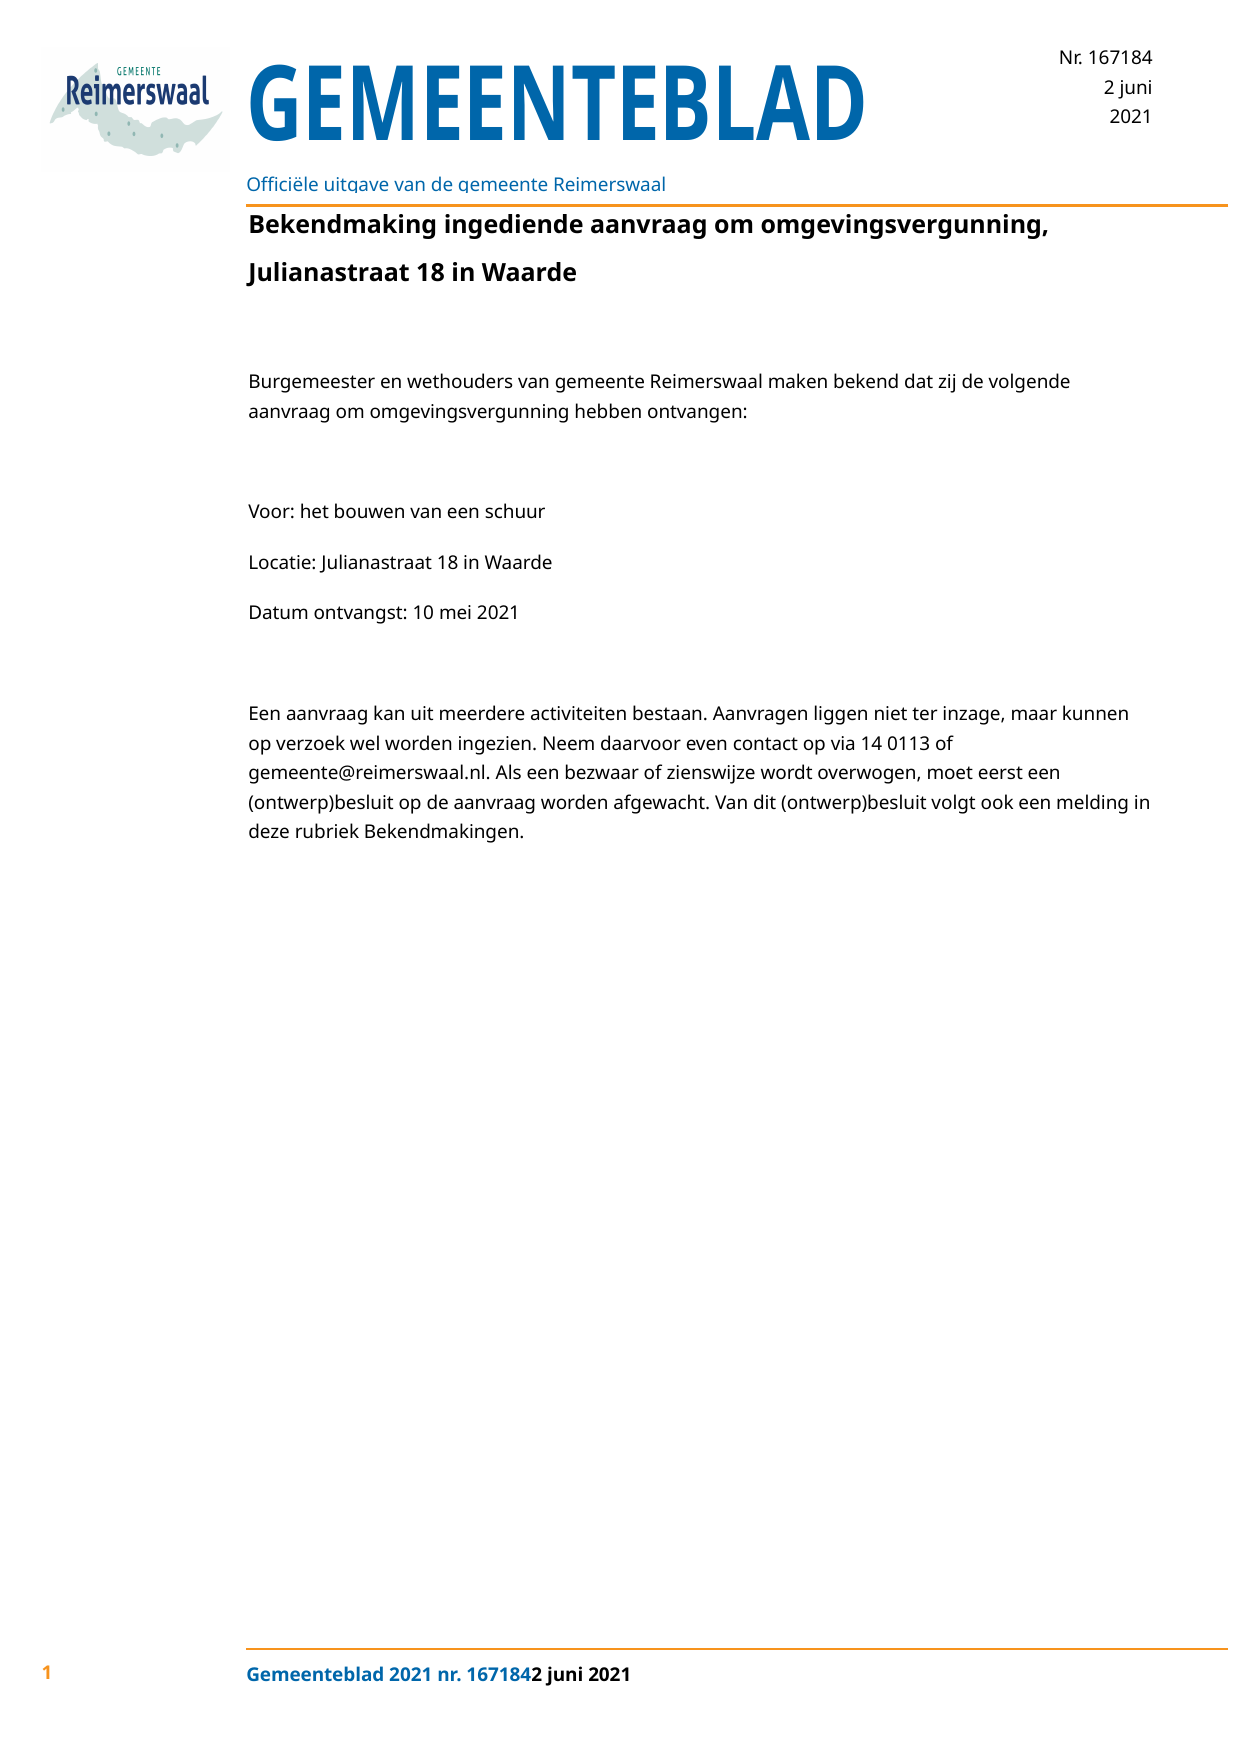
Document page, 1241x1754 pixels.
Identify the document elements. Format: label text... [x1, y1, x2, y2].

text Een aanvraag kan uit meerdere activiteiten bestaan. Aanvragen liggen niet ter inzage, maar kunnen op verzoek wel worden ingezien. Neem daarvoor even contact op via 14 0113 of gemeente@reimerswaal.nl. Als een bezwaar of zienswijze wordt overwogen, moet eerst een (ontwerp)besluit op de aanvraag worden afgewacht. Van dit (ontwerp)besluit volgt ook een melding in deze rubriek Bekendmakingen. [248, 700, 1152, 844]
text Bekendmaking ingediende aanvraag om omgevingsvergunning, Julianastraat 18 in Waarde [248, 207, 1152, 288]
picture [41, 47, 231, 172]
text Voor: het bouwen van een schuur [248, 499, 1152, 524]
text Locatie: Julianastraat 18 in Waarde [248, 549, 1152, 575]
text Burgemeester en wethouders van gemeente Reimerswaal maken bekend dat zij de volgende aanvraag om omgevingsvergunning hebben ontvangen: [248, 368, 1152, 424]
text Datum ontvangst: 10 mei 2021 [248, 599, 1152, 625]
